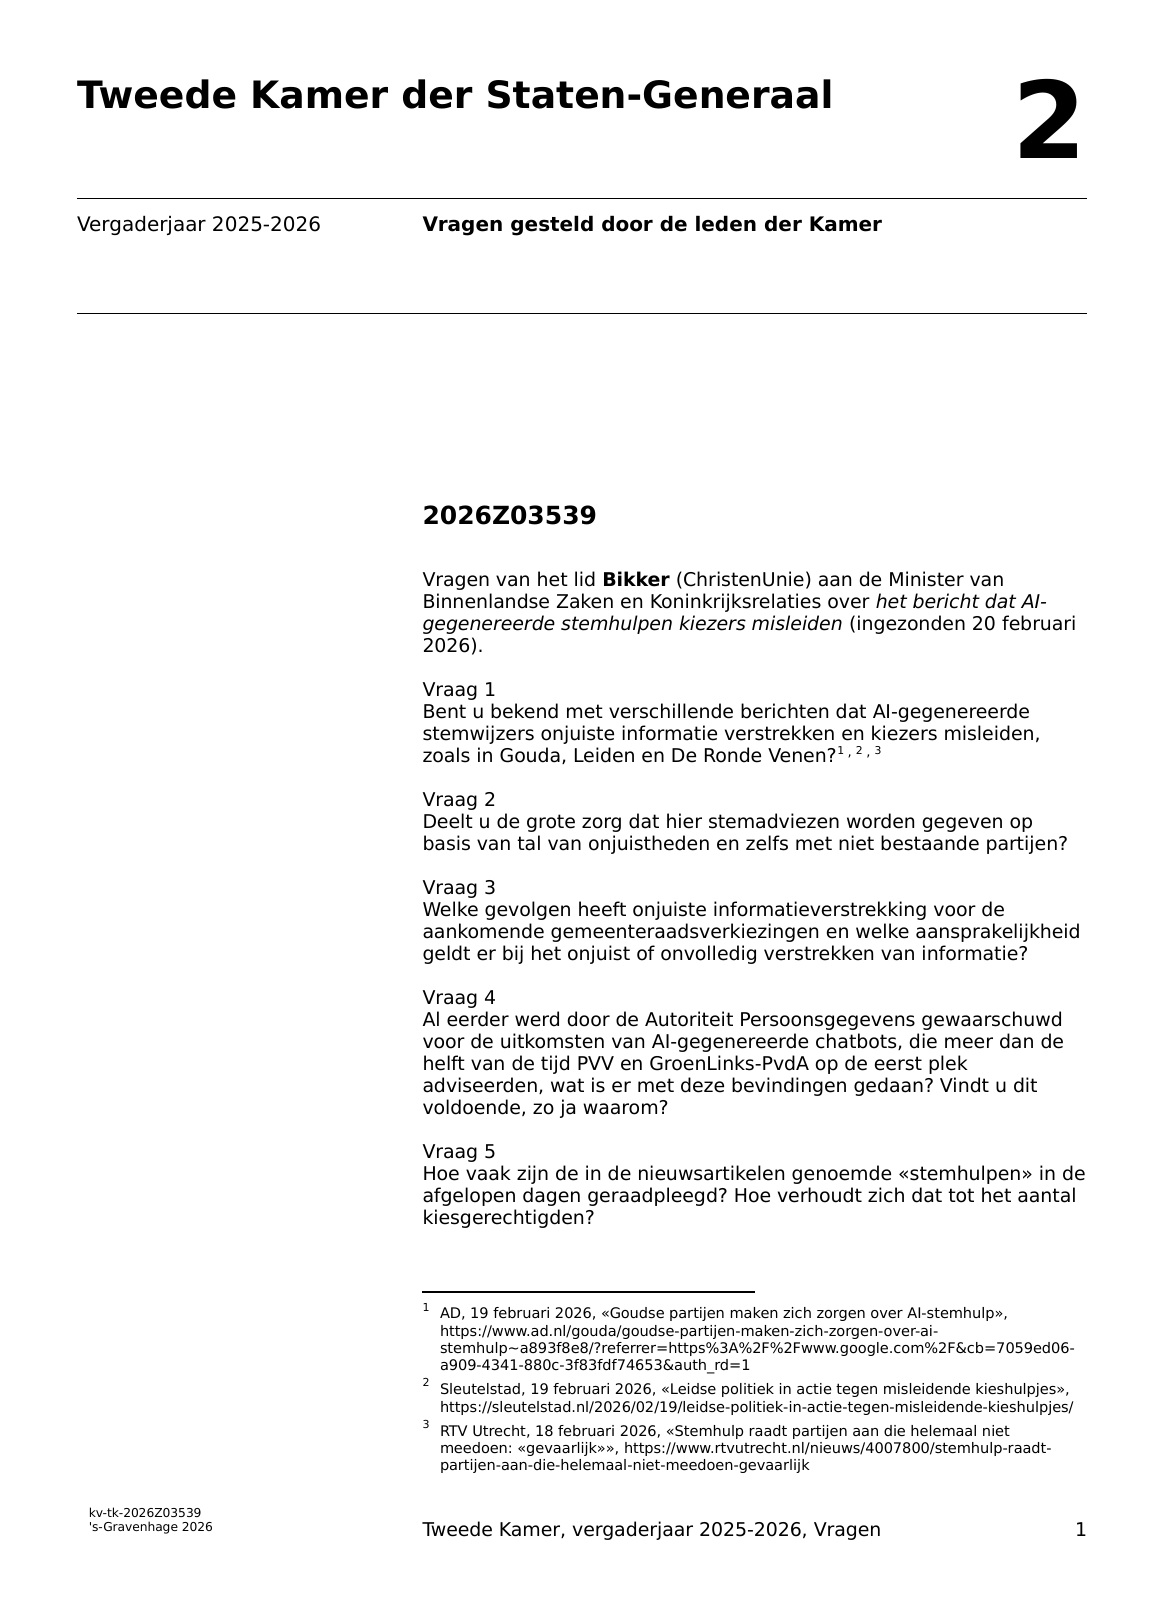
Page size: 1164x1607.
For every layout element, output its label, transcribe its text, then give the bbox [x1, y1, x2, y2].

text Welke gevolgen heeft onjuiste informatieverstrekking voor de aankomende gemeenteraadsverkiezingen en welke aansprakelijkheid geldt er bij het onjuist of onvolledig verstrekken van informatie? [422, 899, 1087, 965]
text Vraag 2 [422, 789, 1087, 811]
text Al eerder werd door de Autoriteit Persoonsgegevens gewaarschuwd voor de uitkomsten van AI-gegenereerde chatbots, die meer dan de helft van de tijd PVV en GroenLinks-PvdA op de eerst plek adviseerden, wat is er met deze bevindingen gedaan? Vindt u dit voldoende, zo ja waarom? [422, 1009, 1087, 1119]
table_header 2 [886, 59, 1087, 198]
text 2026Z03539 [422, 501, 1087, 531]
text Vraag 3 [422, 877, 1087, 899]
text Vraag 5 [422, 1141, 1087, 1163]
text Sleutelstad, 19 februari 2026, «Leidse politiek in actie tegen misleidende kieshulpjes», https://sleutelstad.nl/2026/02/19/leidse-politiek-in-actie-tegen-misleidende-kieshulpjes/ [422, 1377, 1087, 1416]
table_header Tweede Kamer der Staten-Generaal [77, 59, 886, 198]
text Vraag 1 [422, 679, 1087, 701]
table_cell Vragen gesteld door de leden der Kamer [422, 199, 1087, 313]
text kv-tk-2026Z03539 [88, 1506, 323, 1520]
text 's-Gravenhage 2026 [88, 1520, 323, 1534]
table_cell Vergaderjaar 2025-2026 [77, 199, 422, 313]
text Vragen van het lid Bikker (ChristenUnie) aan de Minister van Binnenlandse Zaken en Koninkrijksrelaties over het bericht dat AI-gegenereerde stemhulpen kiezers misleiden (ingezonden 20 februari 2026). [422, 569, 1087, 657]
text Vraag 4 [422, 987, 1087, 1009]
text Deelt u de grote zorg dat hier stemadviezen worden gegeven op basis van tal van onjuistheden en zelfs met niet bestaande partijen? [422, 811, 1087, 855]
text Hoe vaak zijn de in de nieuwsartikelen genoemde «stemhulpen» in de afgelopen dagen geraadpleegd? Hoe verhoudt zich dat tot het aantal kiesgerechtigden? [422, 1163, 1087, 1229]
text AD, 19 februari 2026, «Goudse partijen maken zich zorgen over AI-stemhulp», https://www.ad.nl/gouda/goudse-partijen-maken-zich-zorgen-over-ai-stemhulp~a893f8e8/?referrer=https%3A%2F%2Fwww.google.com%2F&cb=7059ed06-a909-4341-880c-3f83fdf74653&auth_rd=1 [422, 1301, 1087, 1374]
text RTV Utrecht, 18 februari 2026, «Stemhulp raadt partijen aan die helemaal niet meedoen: «gevaarlijk»», https://www.rtvutrecht.nl/nieuws/4007800/stemhulp-raadt-partijen-aan-die-helemaal-niet-meedoen-gevaarlijk [422, 1418, 1087, 1474]
text Bent u bekend met verschillende berichten dat AI-gegenereerde stemwijzers onjuiste informatie verstrekken en kiezers misleiden, zoals in Gouda, Leiden en De Ronde Venen?, , [422, 701, 1087, 767]
